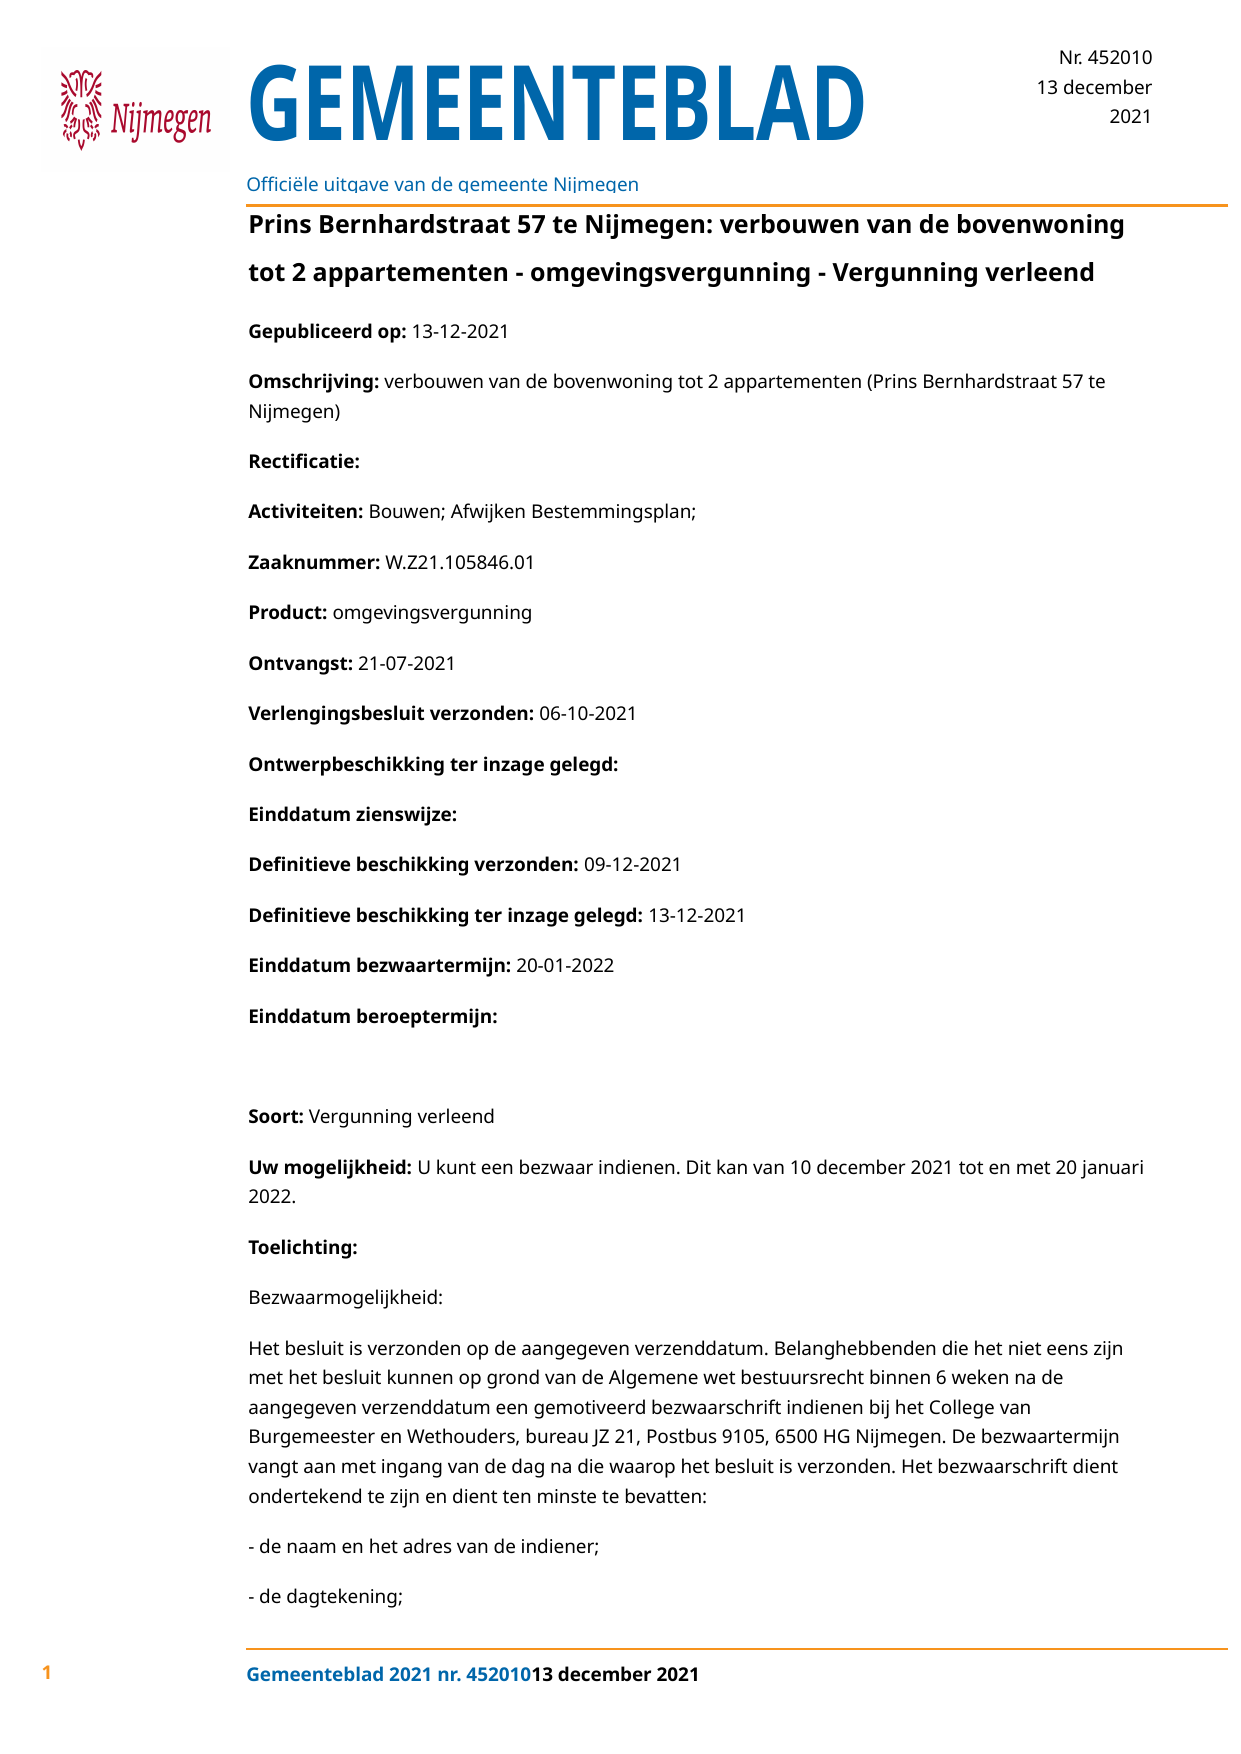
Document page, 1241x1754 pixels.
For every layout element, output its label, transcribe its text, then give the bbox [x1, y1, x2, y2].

text Rectificatie: [248, 448, 1152, 474]
text Ontwerpbeschikking ter inzage gelegd: [248, 751, 1152, 777]
text Bezwaarmogelijkheid: [248, 1284, 1152, 1310]
text Einddatum bezwaartermijn: 20-01-2022 [248, 952, 1152, 978]
text Toelichting: [248, 1234, 1152, 1260]
picture [41, 47, 231, 172]
text Omschrijving: verbouwen van de bovenwoning tot 2 appartementen (Prins Bernhardstraat 57 te Nijmegen) [248, 368, 1152, 424]
text Activiteiten: Bouwen; Afwijken Bestemmingsplan; [248, 499, 1152, 524]
text Verlengingsbesluit verzonden: 06-10-2021 [248, 700, 1152, 726]
text Uw mogelijkheid: U kunt een bezwaar indienen. Dit kan van 10 december 2021 tot en met 20 januari 2022. [248, 1154, 1152, 1209]
text Einddatum zienswijze: [248, 801, 1152, 827]
text Gepubliceerd op: 13-12-2021 [248, 318, 1152, 344]
text Definitieve beschikking verzonden: 09-12-2021 [248, 852, 1152, 877]
text Soort: Vergunning verleend [248, 1104, 1152, 1129]
text Zaaknummer: W.Z21.105846.01 [248, 549, 1152, 575]
text Het besluit is verzonden op de aangegeven verzenddatum. Belanghebbenden die het niet eens zijn met het besluit kunnen op grond van de Algemene wet bestuursrecht binnen 6 weken na de aangegeven verzenddatum een gemotiveerd bezwaarschrift indienen bij het College van Burgemeester en Wethouders, bureau JZ 21, Postbus 9105, 6500 HG Nijmegen. De bezwaartermijn vangt aan met ingang van de dag na die waarop het besluit is verzonden. Het bezwaarschrift dient ondertekend te zijn en dient ten minste te bevatten: [248, 1335, 1152, 1509]
text Ontvangst: 21-07-2021 [248, 650, 1152, 676]
text Product: omgevingsvergunning [248, 599, 1152, 625]
text - de dagtekening; [248, 1584, 1152, 1609]
text Prins Bernhardstraat 57 te Nijmegen: verbouwen van de bovenwoning tot 2 appartementen - omgevingsvergunning - Vergunning verleend [248, 207, 1152, 288]
text - de naam en het adres van de indiener; [248, 1533, 1152, 1559]
text Einddatum beroeptermijn: [248, 1003, 1152, 1029]
text Definitieve beschikking ter inzage gelegd: 13-12-2021 [248, 902, 1152, 928]
